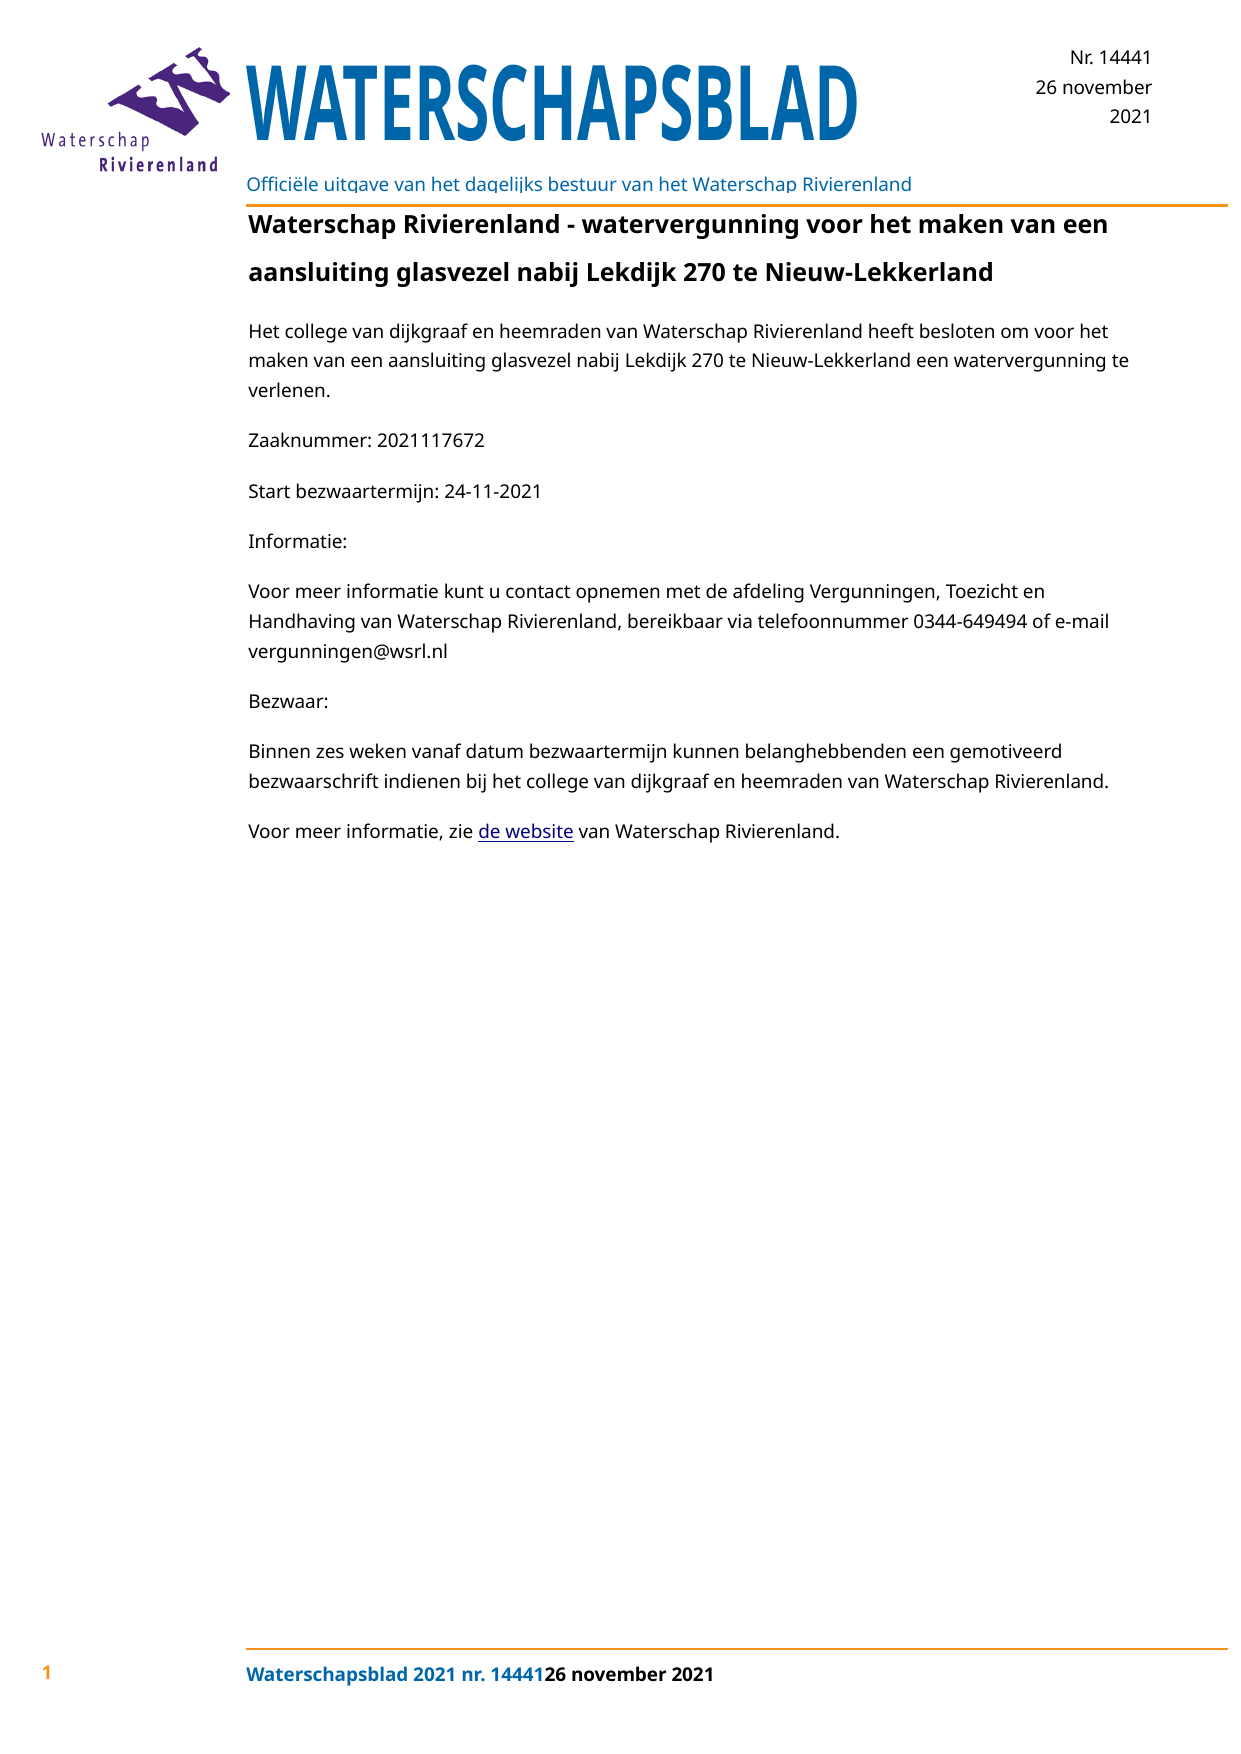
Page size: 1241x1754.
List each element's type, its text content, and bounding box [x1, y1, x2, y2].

text Voor meer informatie kunt u contact opnemen met de afdeling Vergunningen, Toezicht en Handhaving van Waterschap Rivierenland, bereikbaar via telefoonnummer 0344-649494 of e-mail vergunningen@wsrl.nl [248, 579, 1152, 664]
text Zaaknummer: 2021117672 [248, 427, 1152, 453]
text Waterschap Rivierenland - watervergunning voor het maken van een aansluiting glasvezel nabij Lekdijk 270 te Nieuw-Lekkerland [248, 207, 1152, 288]
text Voor meer informatie, zie de website van Waterschap Rivierenland. [248, 819, 1152, 844]
text Informatie: [248, 528, 1152, 554]
text Binnen zes weken vanaf datum bezwaartermijn kunnen belanghebbenden een gemotiveerd bezwaarschrift indienen bij het college van dijkgraaf en heemraden van Waterschap Rivierenland. [248, 739, 1152, 794]
text Start bezwaartermijn: 24-11-2021 [248, 478, 1152, 504]
picture [41, 47, 231, 172]
text Bezwaar: [248, 688, 1152, 714]
text Het college van dijkgraaf en heemraden van Waterschap Rivierenland heeft besloten om voor het maken van een aansluiting glasvezel nabij Lekdijk 270 te Nieuw-Lekkerland een watervergunning te verlenen. [248, 318, 1152, 403]
